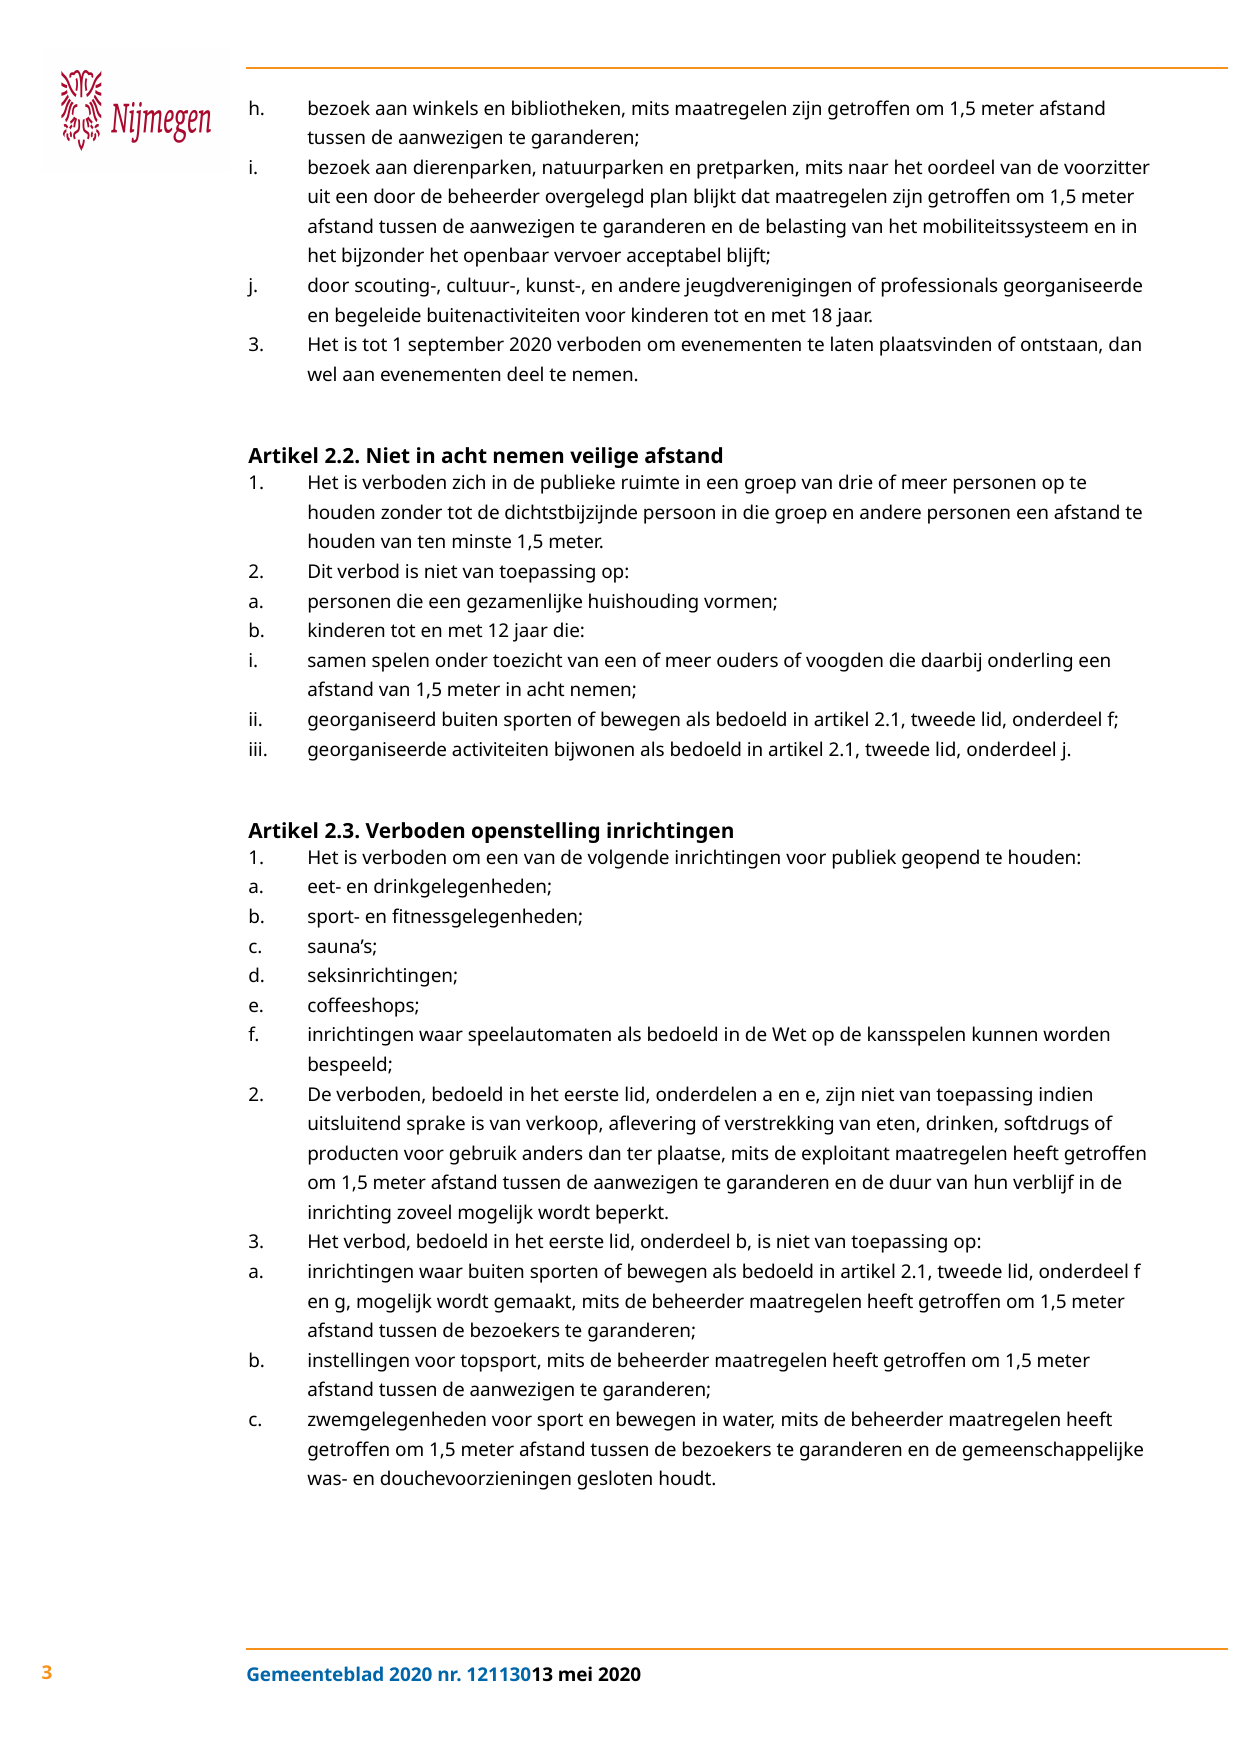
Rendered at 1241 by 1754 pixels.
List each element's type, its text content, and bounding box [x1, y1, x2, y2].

list personen die een gezamenlijke huishouding vormen; [248, 588, 1152, 613]
list sport- en fitnessgelegenheden; [248, 903, 1152, 929]
list De verboden, bedoeld in het eerste lid, onderdelen a en e, zijn niet van toepassing indien uitsluitend sprake is van verkoop, aflevering of verstrekking van eten, drinken, softdrugs of producten voor gebruik anders dan ter plaatse, mits de exploitant maatregelen heeft getroffen om 1,5 meter afstand tussen de aanwezigen te garanderen en de duur van hun verblijf in de inrichting zoveel mogelijk wordt beperkt. [248, 1081, 1152, 1225]
list eet- en drinkgelegenheden; [248, 874, 1152, 899]
list seksinrichtingen; [248, 962, 1152, 988]
list georganiseerd buiten sporten of bewegen als bedoeld in artikel 2.1, tweede lid, onderdeel f; [248, 706, 1152, 732]
list bezoek aan winkels en bibliotheken, mits maatregelen zijn getroffen om 1,5 meter afstand tussen de aanwezigen te garanderen; [248, 95, 1152, 150]
text Artikel 2.3. Verboden openstelling inrichtingen [248, 816, 1152, 844]
list Dit verbod is niet van toepassing op: [248, 558, 1152, 584]
list zwemgelegenheden voor sport en bewegen in water, mits de beheerder maatregelen heeft getroffen om 1,5 meter afstand tussen de bezoekers te garanderen en de gemeenschappelijke was- en douchevoorzieningen gesloten houdt. [248, 1406, 1152, 1491]
list georganiseerde activiteiten bijwonen als bedoeld in artikel 2.1, tweede lid, onderdeel j. [248, 736, 1152, 761]
list Het is tot 1 september 2020 verboden om evenementen te laten plaatsvinden of ontstaan, dan wel aan evenementen deel te nemen. [248, 331, 1152, 387]
list Het is verboden zich in de publieke ruimte in een groep van drie of meer personen op te houden zonder tot de dichtstbijzijnde persoon in die groep en andere personen een afstand te houden van ten minste 1,5 meter. [248, 469, 1152, 554]
picture [41, 47, 231, 172]
list samen spelen onder toezicht van een of meer ouders of voogden die daarbij onderling een afstand van 1,5 meter in acht nemen; [248, 647, 1152, 702]
list coffeeshops; [248, 992, 1152, 1018]
list inrichtingen waar buiten sporten of bewegen als bedoeld in artikel 2.1, tweede lid, onderdeel f en g, mogelijk wordt gemaakt, mits de beheerder maatregelen heeft getroffen om 1,5 meter afstand tussen de bezoekers te garanderen; [248, 1258, 1152, 1343]
list kinderen tot en met 12 jaar die: [248, 617, 1152, 643]
text Artikel 2.2. Niet in acht nemen veilige afstand [248, 441, 1152, 469]
list door scouting-, cultuur-, kunst-, en andere jeugdverenigingen of professionals georganiseerde en begeleide buitenactiviteiten voor kinderen tot en met 18 jaar. [248, 272, 1152, 328]
list Het is verboden om een van de volgende inrichtingen voor publiek geopend te houden: [248, 844, 1152, 870]
list instellingen voor topsport, mits de beheerder maatregelen heeft getroffen om 1,5 meter afstand tussen de aanwezigen te garanderen; [248, 1347, 1152, 1402]
list sauna’s; [248, 933, 1152, 959]
list inrichtingen waar speelautomaten als bedoeld in de Wet op de kansspelen kunnen worden bespeeld; [248, 1022, 1152, 1077]
list Het verbod, bedoeld in het eerste lid, onderdeel b, is niet van toepassing op: [248, 1229, 1152, 1254]
list bezoek aan dierenparken, natuurparken en pretparken, mits naar het oordeel van de voorzitter uit een door de beheerder overgelegd plan blijkt dat maatregelen zijn getroffen om 1,5 meter afstand tussen de aanwezigen te garanderen en de belasting van het mobiliteitssysteem en in het bijzonder het openbaar vervoer acceptabel blijft; [248, 154, 1152, 268]
